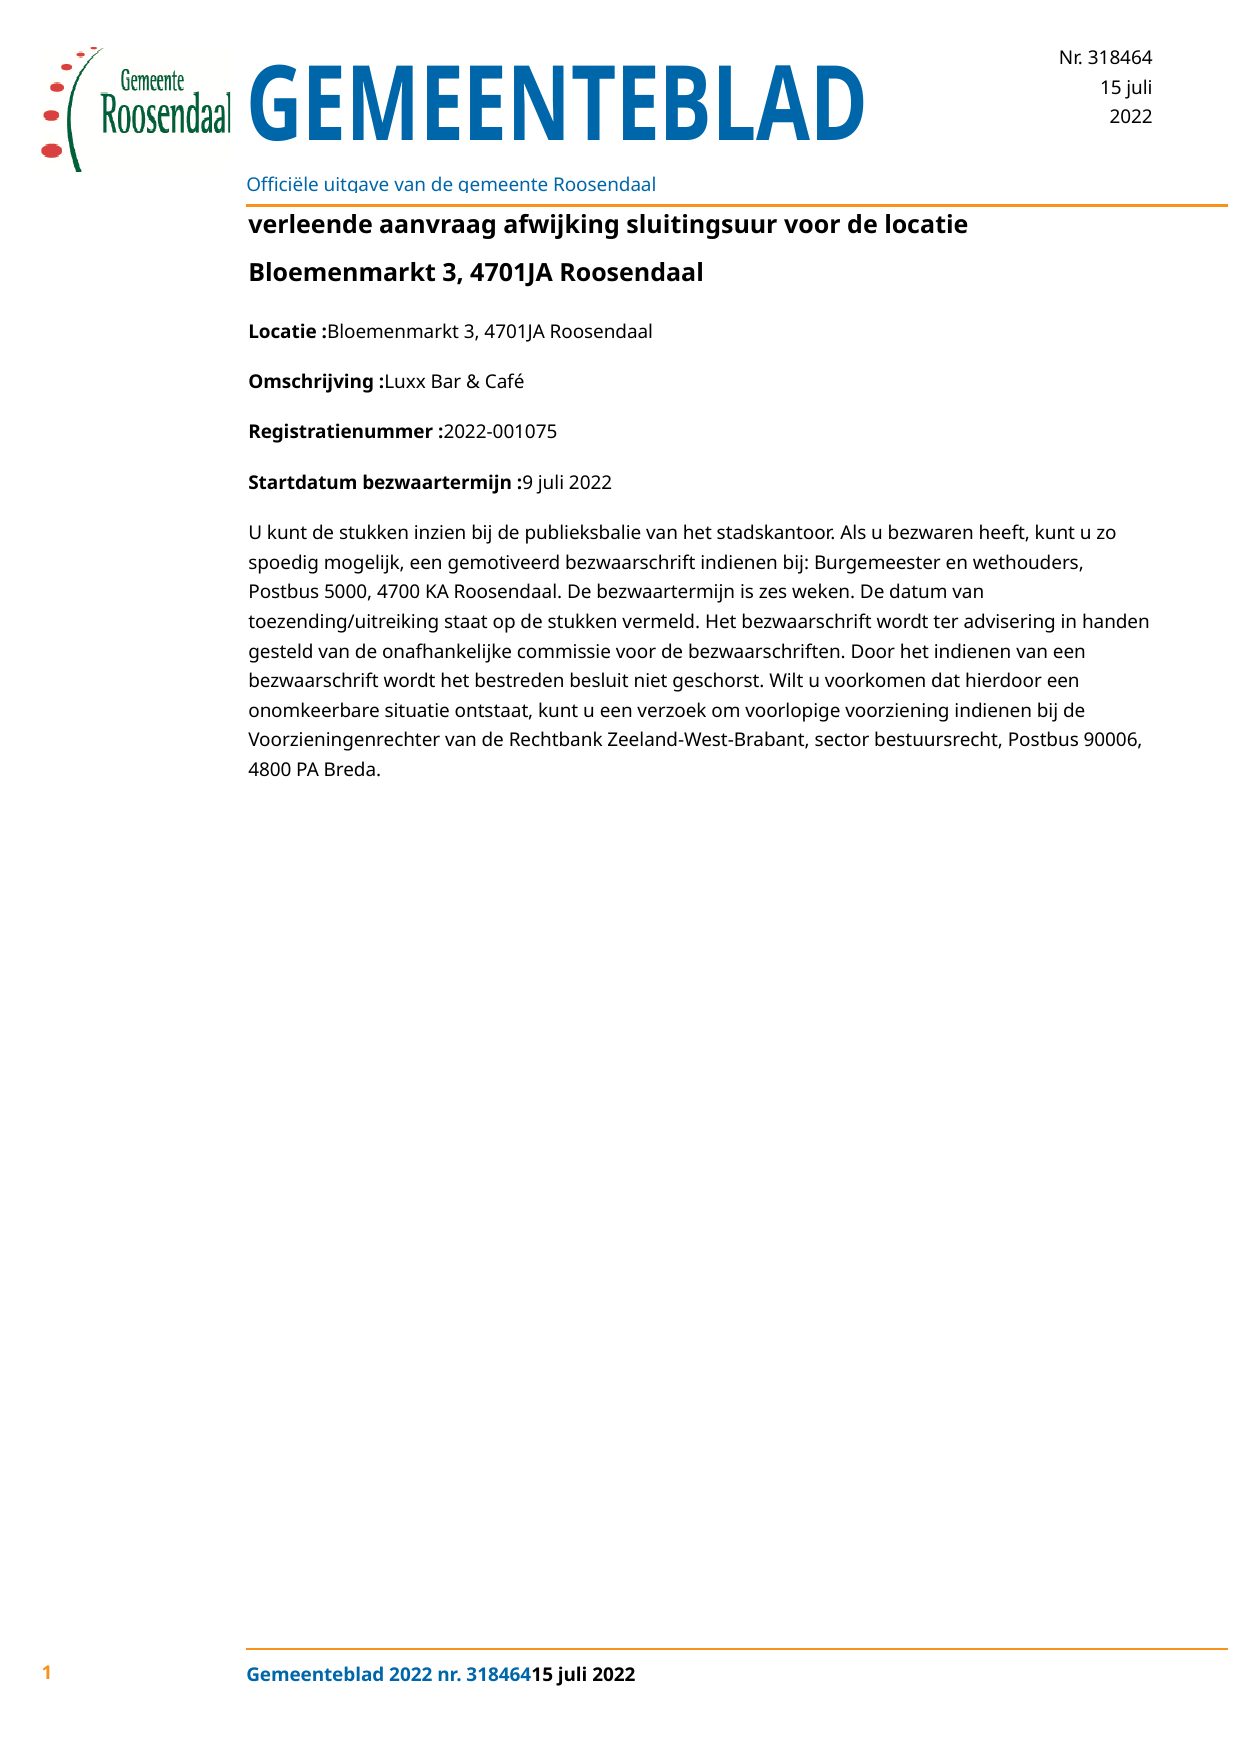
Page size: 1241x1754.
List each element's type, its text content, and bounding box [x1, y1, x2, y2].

text Registratienummer :2022-001075 [248, 419, 1152, 444]
text verleende aanvraag afwijking sluitingsuur voor de locatie Bloemenmarkt 3, 4701JA Roosendaal [248, 207, 1152, 288]
text Startdatum bezwaartermijn :9 juli 2022 [248, 469, 1152, 495]
picture [41, 47, 231, 172]
text U kunt de stukken inzien bij de publieksbalie van het stadskantoor. Als u bezwaren heeft, kunt u zo spoedig mogelijk, een gemotiveerd bezwaarschrift indienen bij: Burgemeester en wethouders, Postbus 5000, 4700 KA Roosendaal. De bezwaartermijn is zes weken. De datum van toezending/uitreiking staat op de stukken vermeld. Het bezwaarschrift wordt ter advisering in handen gesteld van de onafhankelijke commissie voor de bezwaarschriften. Door het indienen van een bezwaarschrift wordt het bestreden besluit niet geschorst. Wilt u voorkomen dat hierdoor een onomkeerbare situatie ontstaat, kunt u een verzoek om voorlopige voorziening indienen bij de Voorzieningenrechter van de Rechtbank Zeeland-West-Brabant, sector bestuursrecht, Postbus 90006, 4800 PA Breda. [248, 519, 1152, 782]
text Locatie :Bloemenmarkt 3, 4701JA Roosendaal [248, 318, 1152, 344]
text Omschrijving :Luxx Bar & Café [248, 368, 1152, 394]
